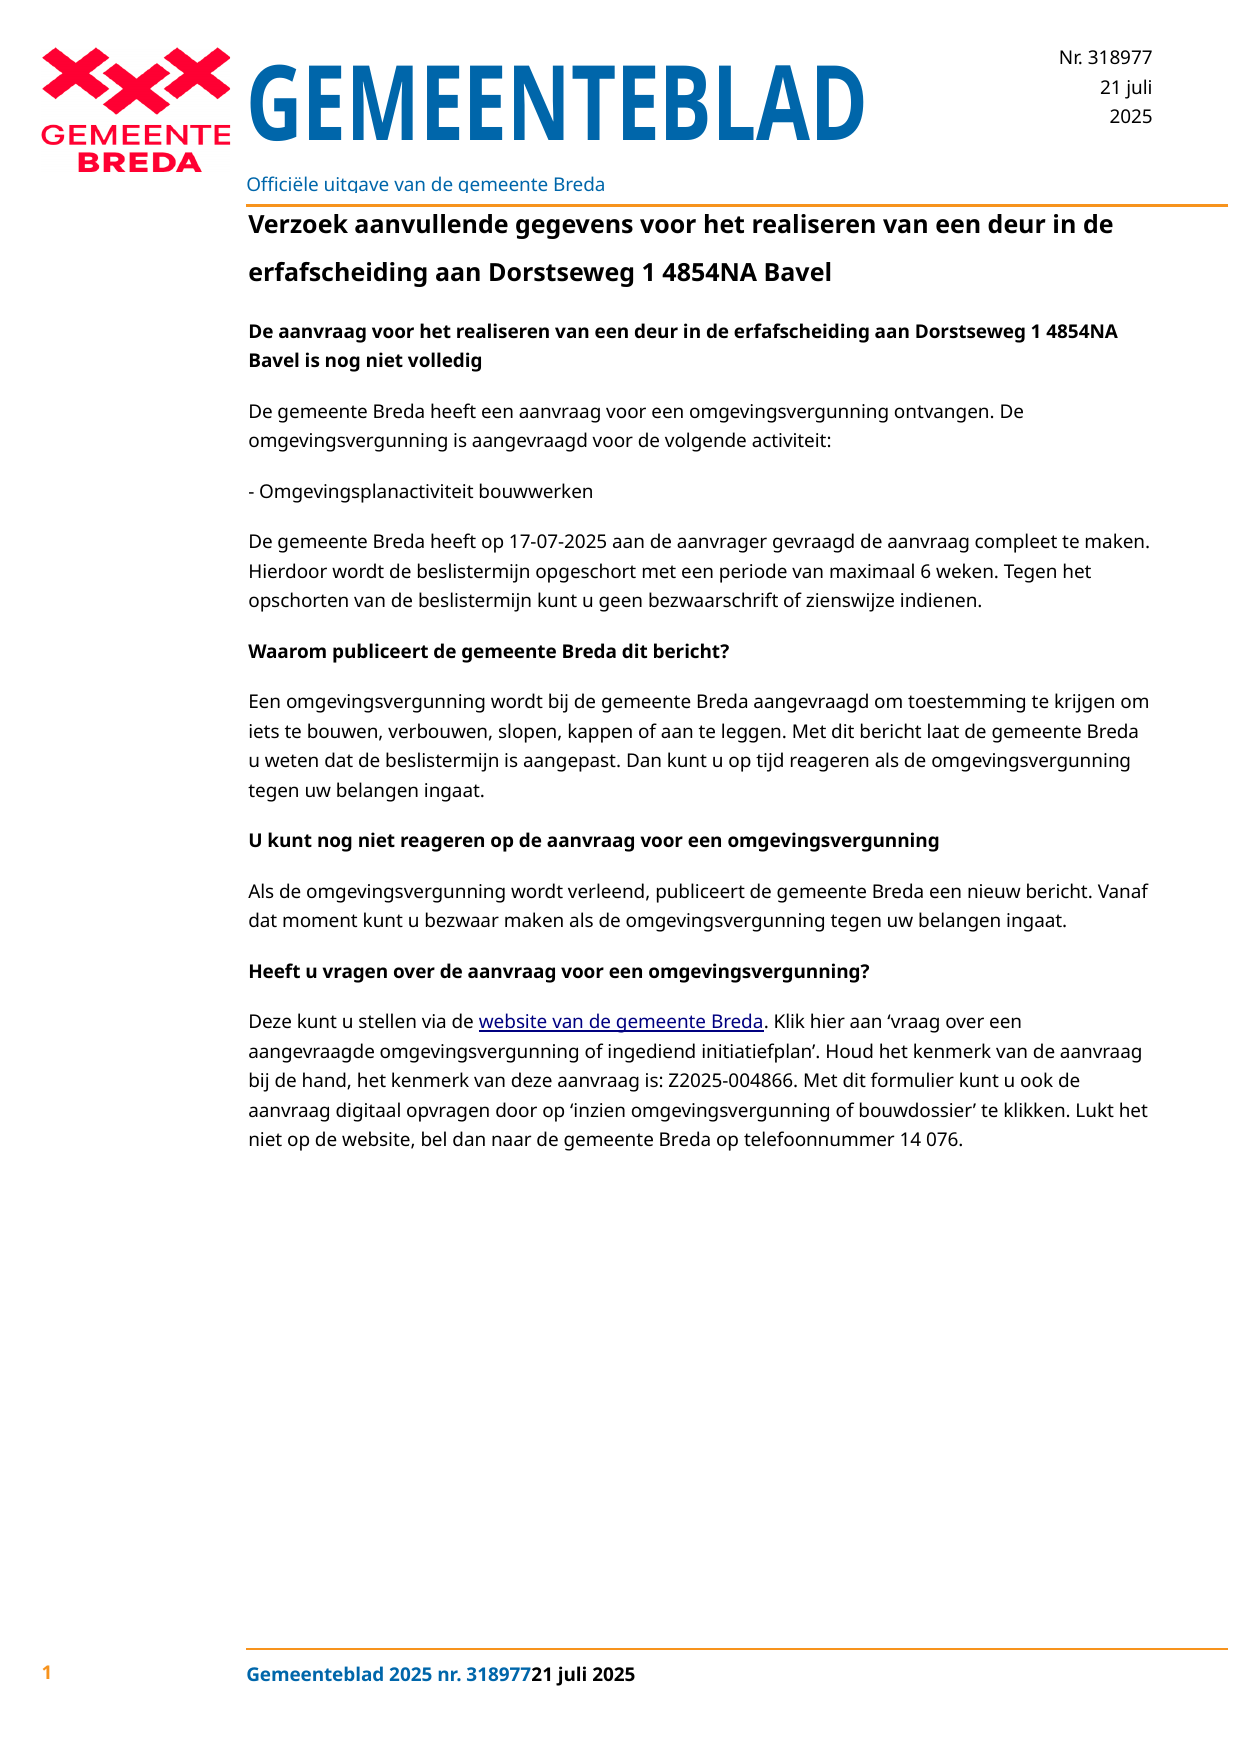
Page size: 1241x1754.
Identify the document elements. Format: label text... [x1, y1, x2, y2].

text De gemeente Breda heeft een aanvraag voor een omgevingsvergunning ontvangen. De omgevingsvergunning is aangevraagd voor de volgende activiteit: [248, 398, 1152, 453]
text Een omgevingsvergunning wordt bij de gemeente Breda aangevraagd om toestemming te krijgen om iets te bouwen, verbouwen, slopen, kappen of aan te leggen. Met dit bericht laat de gemeente Breda u weten dat de beslistermijn is aangepast. Dan kunt u op tijd reageren als de omgevingsvergunning tegen uw belangen ingaat. [248, 688, 1152, 803]
text - Omgevingsplanactiviteit bouwwerken [248, 478, 1152, 504]
text U kunt nog niet reageren op de aanvraag voor een omgevingsvergunning [248, 827, 1152, 853]
text Deze kunt u stellen via de website van de gemeente Breda. Klik hier aan ‘vraag over een aangevraagde omgevingsvergunning of ingediend initiatiefplan’. Houd het kenmerk van de aanvraag bij de hand, het kenmerk van deze aanvraag is: Z2025-004866. Met dit formulier kunt u ook de aanvraag digitaal opvragen door op ‘inzien omgevingsvergunning of bouwdossier’ te klikken. Lukt het niet op de website, bel dan naar de gemeente Breda op telefoonnummer 14 076. [248, 1008, 1152, 1152]
text Als de omgevingsvergunning wordt verleend, publiceert de gemeente Breda een nieuw bericht. Vanaf dat moment kunt u bezwaar maken als de omgevingsvergunning tegen uw belangen ingaat. [248, 878, 1152, 933]
text Verzoek aanvullende gegevens voor het realiseren van een deur in de erfafscheiding aan Dorstseweg 1 4854NA Bavel [248, 207, 1152, 288]
picture [41, 47, 231, 172]
text De gemeente Breda heeft op 17-07-2025 aan de aanvrager gevraagd de aanvraag compleet te maken. Hierdoor wordt de beslistermijn opgeschort met een periode van maximaal 6 weken. Tegen het opschorten van de beslistermijn kunt u geen bezwaarschrift of zienswijze indienen. [248, 528, 1152, 613]
text Heeft u vragen over de aanvraag voor een omgevingsvergunning? [248, 958, 1152, 984]
text De aanvraag voor het realiseren van een deur in de erfafscheiding aan Dorstseweg 1 4854NA Bavel is nog niet volledig [248, 318, 1152, 373]
text Waarom publiceert de gemeente Breda dit bericht? [248, 638, 1152, 664]
